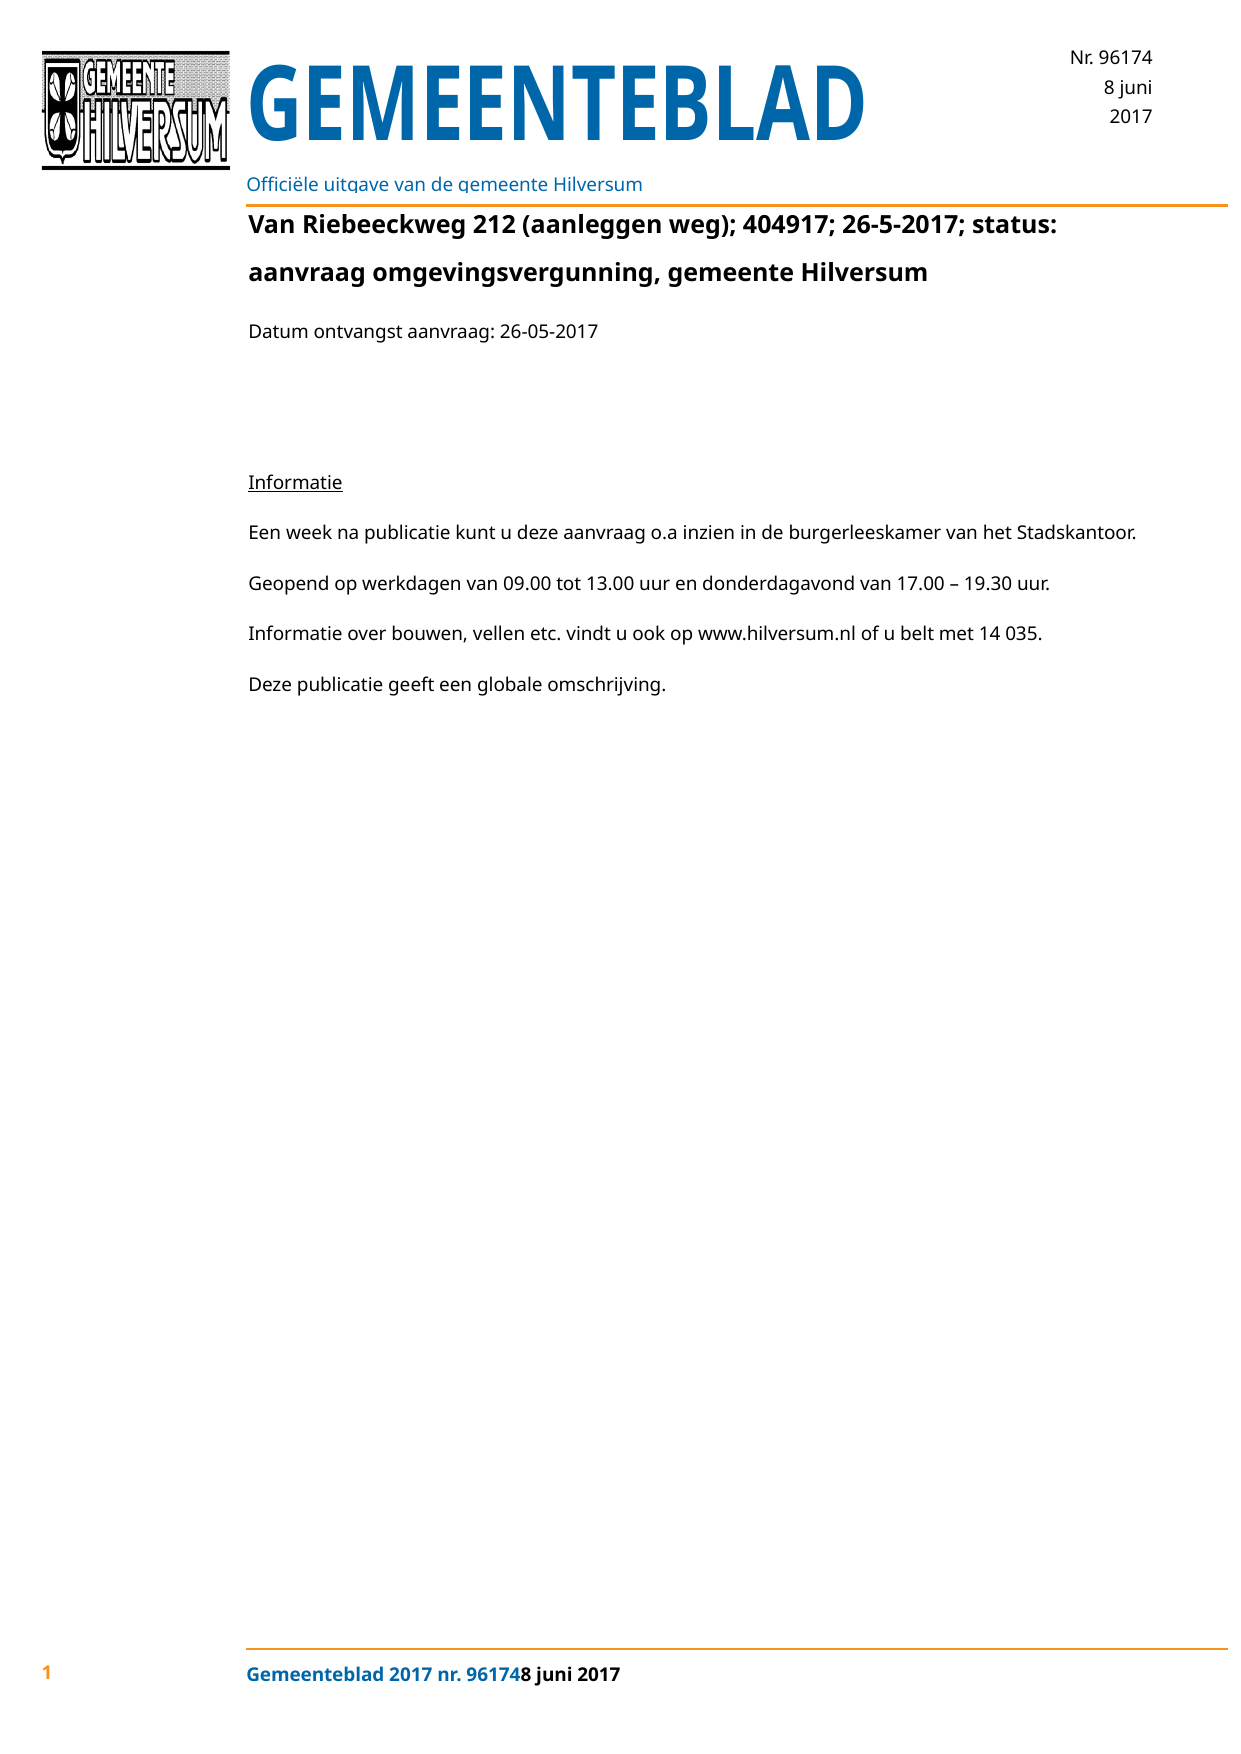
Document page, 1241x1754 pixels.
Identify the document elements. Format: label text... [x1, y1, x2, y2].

text Een week na publicatie kunt u deze aanvraag o.a inzien in de burgerleeskamer van het Stadskantoor. [248, 519, 1152, 545]
text Geopend op werkdagen van 09.00 tot 13.00 uur en donderdagavond van 17.00 – 19.30 uur. [248, 570, 1152, 596]
text Datum ontvangst aanvraag: 26-05-2017 [248, 318, 1152, 344]
text Informatie over bouwen, vellen etc. vindt u ook op www.hilversum.nl of u belt met 14 035. [248, 620, 1152, 646]
picture [41, 47, 231, 172]
text Informatie [248, 469, 1152, 495]
text Deze publicatie geeft een globale omschrijving. [248, 671, 1152, 697]
text Van Riebeeckweg 212 (aanleggen weg); 404917; 26-5-2017; status: aanvraag omgevingsvergunning, gemeente Hilversum [248, 207, 1152, 288]
